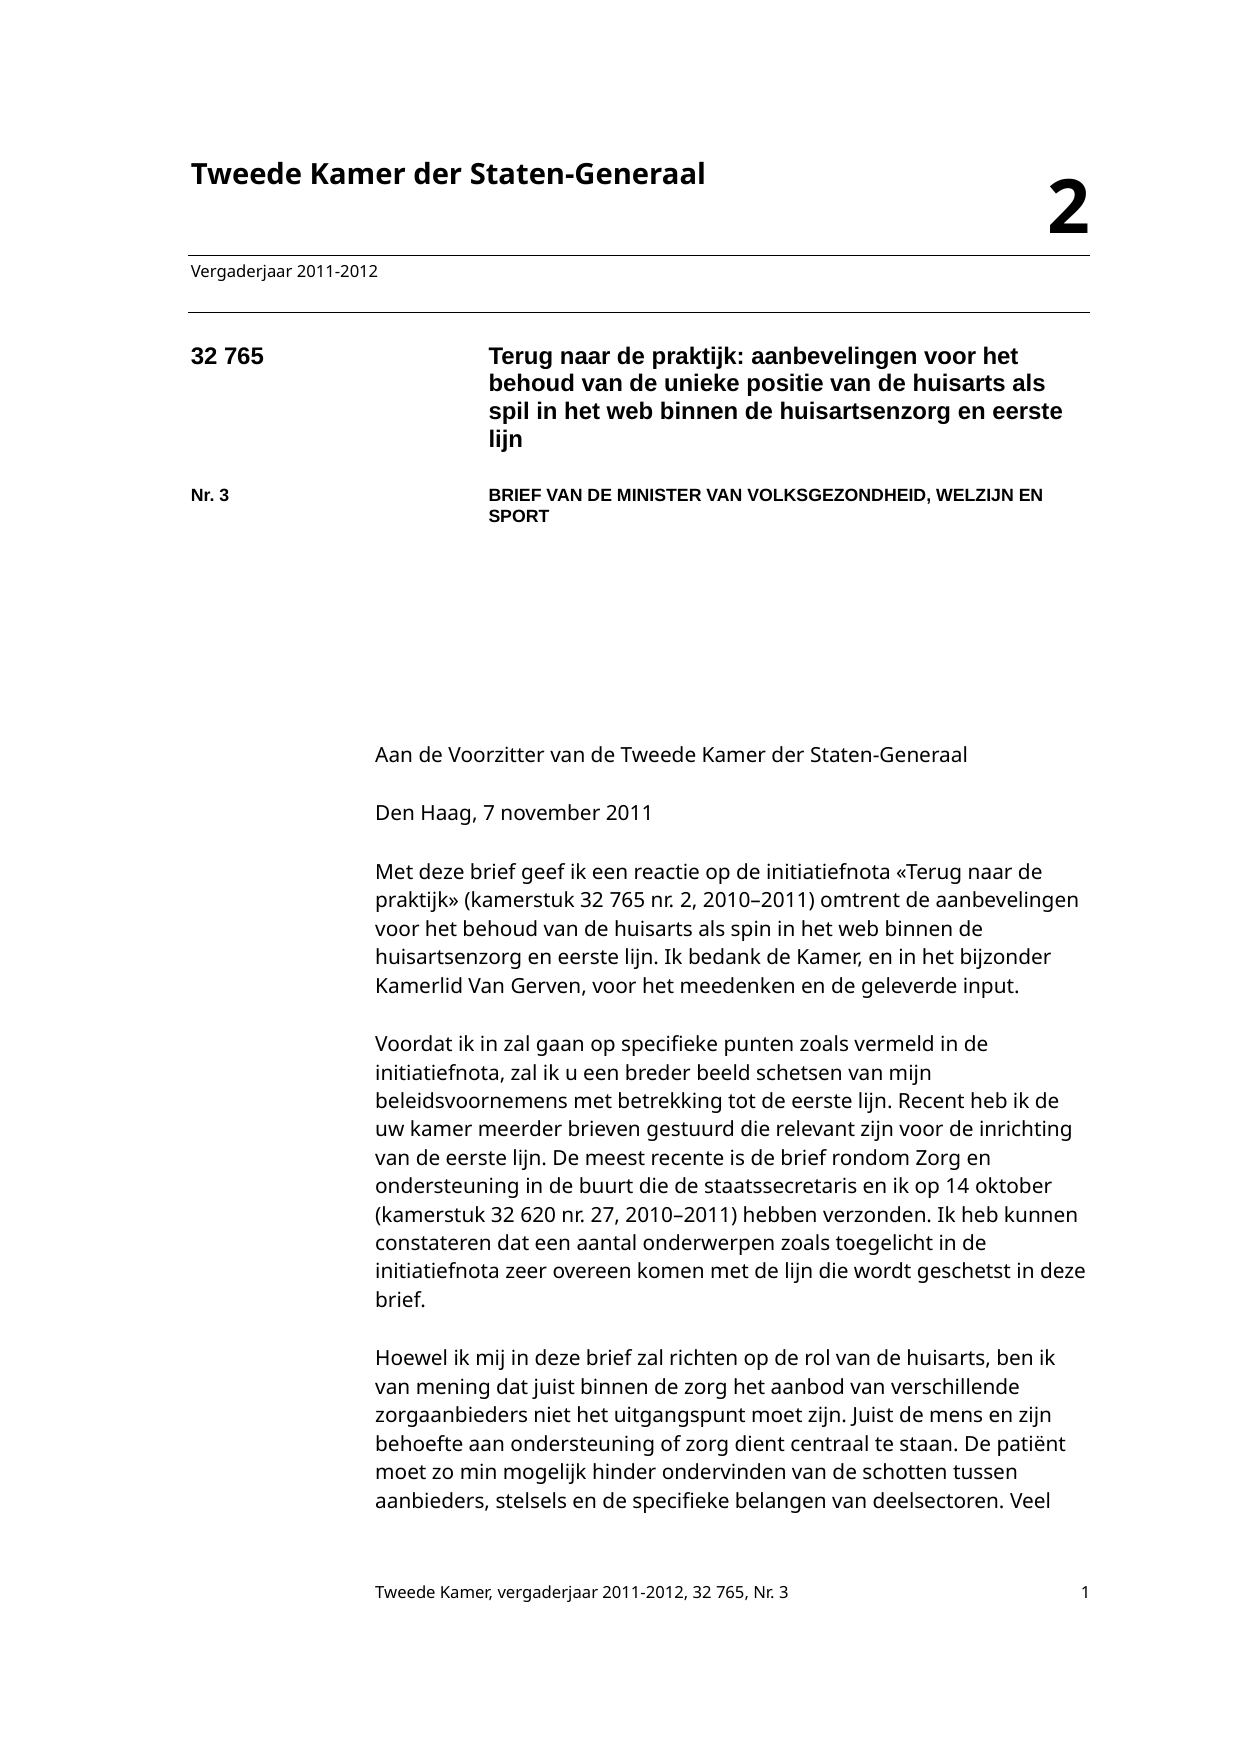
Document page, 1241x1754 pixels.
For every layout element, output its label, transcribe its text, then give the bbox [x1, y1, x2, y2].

table_cell [188, 313, 485, 339]
text Met deze brief geef ik een reactie op de initiatiefnota «Terug naar de praktijk» (kamerstuk 32 765 nr. 2, 2010–2011) omtrent de aanbevelingen voor het behoud van de huisarts als spin in het web binnen de huisartsenzorg en eerste lijn. Ik bedank de Kamer, en in het bijzonder Kamerlid Van Gerven, voor het meedenken en de geleverde input. [375, 857, 1090, 999]
table_header 2 [910, 150, 1090, 255]
table_cell [485, 313, 1090, 339]
table_cell 32 765 [188, 339, 485, 482]
table_cell Nr. 3 [188, 482, 485, 622]
text Hoewel ik mij in deze brief zal richten op de rol van de huisarts, ben ik van mening dat juist binnen de zorg het aanbod van verschillende zorgaanbieders niet het uitgangspunt moet zijn. Juist de mens en zijn behoefte aan ondersteuning of zorg dient centraal te staan. De patiënt moet zo min mogelijk hinder ondervinden van de schotten tussen aanbieders, stelsels en de specifieke belangen van deelsectoren. Veel [375, 1343, 1090, 1514]
table_cell Terug naar de praktijk: aanbevelingen voor het behoud van de unieke positie van de huisarts als spil in het web binnen de huisartsenzorg en eerste lijn [485, 339, 1090, 482]
table_cell [485, 256, 1090, 312]
text Den Haag, 7 november 2011 [375, 798, 1090, 827]
table_header Tweede Kamer der Staten-Generaal [188, 150, 909, 255]
table_cell BRIEF VAN DE MINISTER VAN VOLKSGEZONDHEID, WELZIJN EN SPORT [485, 482, 1090, 622]
table_cell Vergaderjaar 2011-2012 [188, 256, 485, 312]
text Aan de Voorzitter van de Tweede Kamer der Staten-Generaal [375, 740, 1090, 768]
text Voordat ik in zal gaan op specifieke punten zoals vermeld in de initiatiefnota, zal ik u een breder beeld schetsen van mijn beleidsvoornemens met betrekking tot de eerste lijn. Recent heb ik de uw kamer meerder brieven gestuurd die relevant zijn voor de inrichting van de eerste lijn. De meest recente is de brief rondom Zorg en ondersteuning in de buurt die de staatssecretaris en ik op 14 oktober (kamerstuk 32 620 nr. 27, 2010–2011) hebben verzonden. Ik heb kunnen constateren dat een aantal onderwerpen zoals toegelicht in de initiatiefnota zeer overeen komen met de lijn die wordt geschetst in deze brief. [375, 1029, 1090, 1313]
